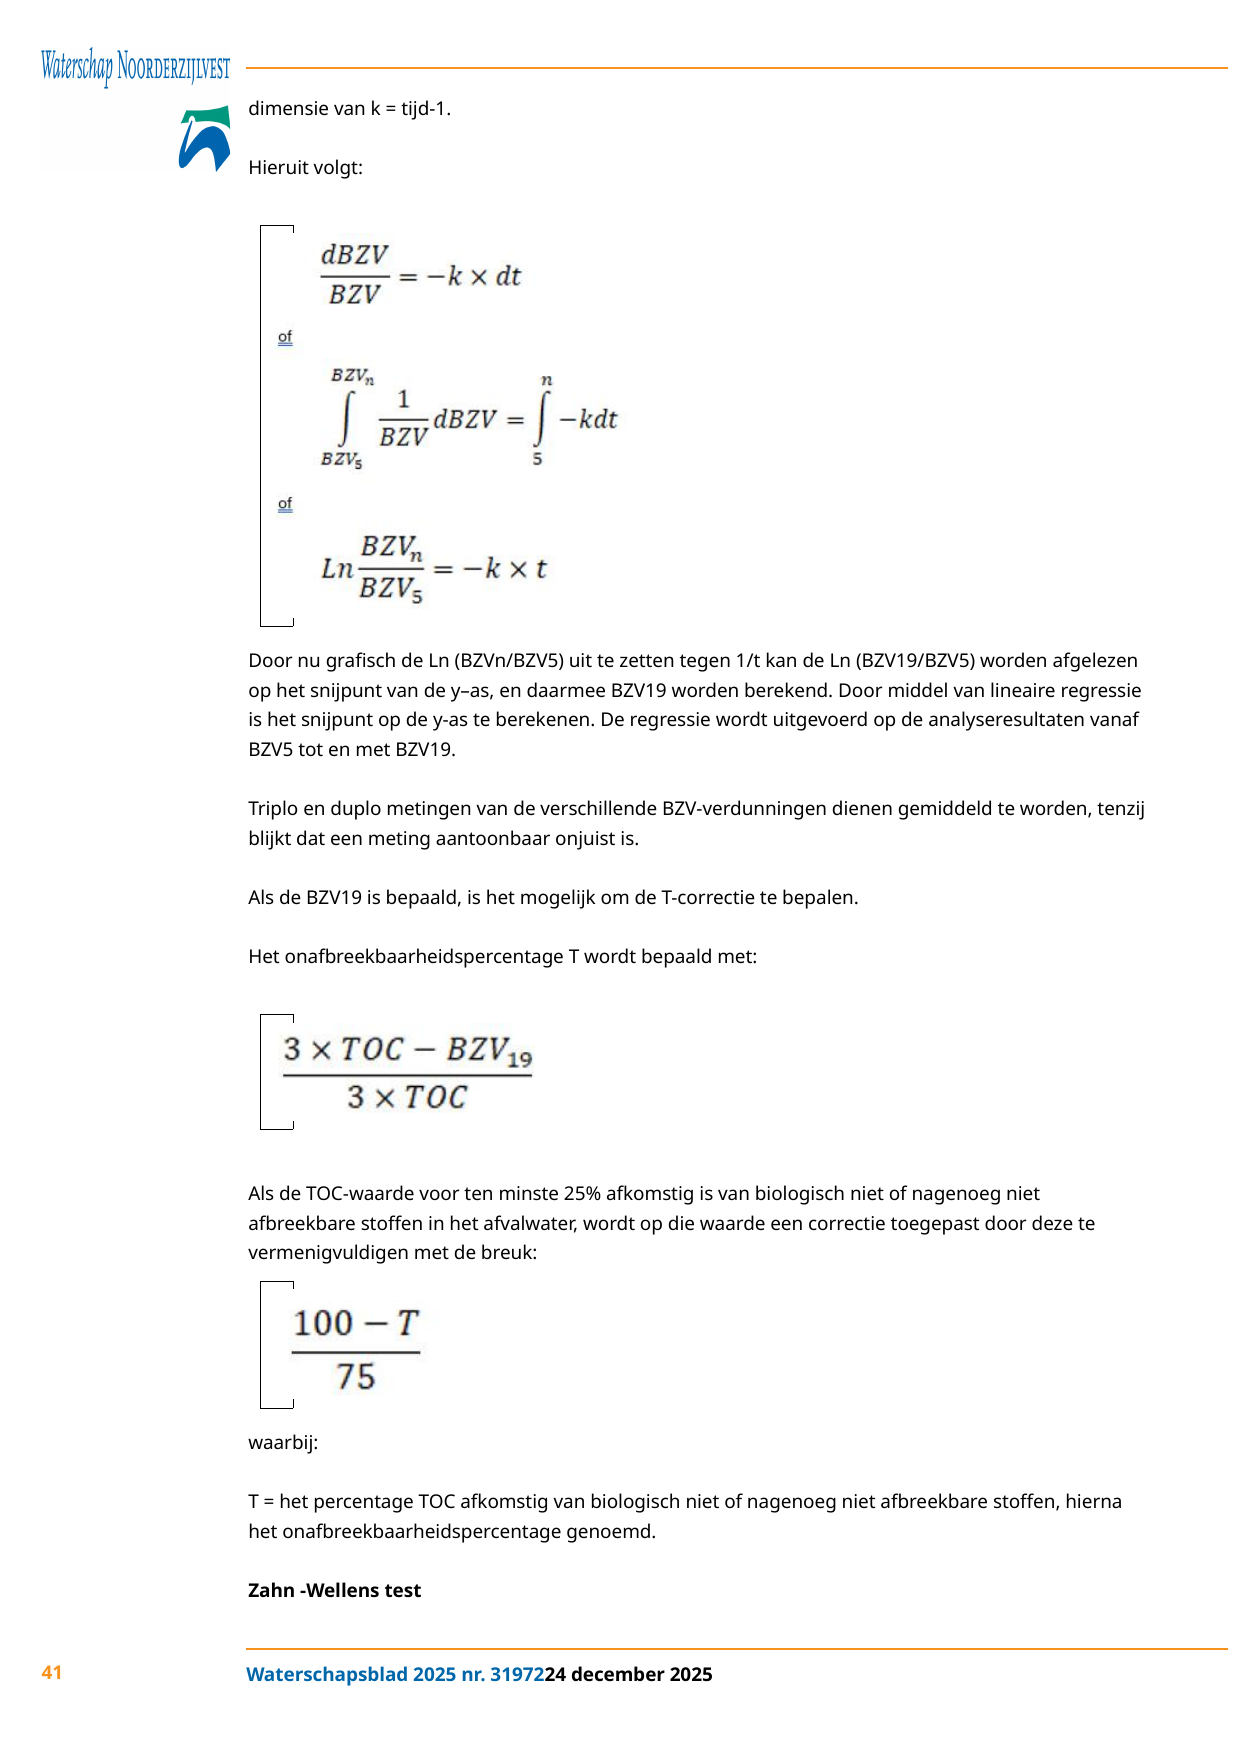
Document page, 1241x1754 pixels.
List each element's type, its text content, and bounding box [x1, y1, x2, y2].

text Als de TOC-waarde voor ten minste 25% afkomstig is van biologisch niet of nagenoeg niet afbreekbare stoffen in het afvalwater, wordt op die waarde een correctie toegepast door deze te vermenigvuldigen met de breuk: [248, 1180, 1152, 1265]
picture [41, 47, 231, 172]
picture [268, 233, 643, 618]
text Door nu grafisch de Ln (BZVn/BZV5) uit te zetten tegen 1/t kan de Ln (BZV19/BZV5) worden afgelezen op het snijpunt van de y–as, en daarmee BZV19 worden berekend. Door middel van lineaire regressie is het snijpunt op de y-as te berekenen. De regressie wordt uitgevoerd op de analyseresultaten vanaf BZV5 tot en met BZV19. [248, 647, 1152, 762]
text Zahn -Wellens test [248, 1577, 1152, 1603]
text T = het percentage TOC afkomstig van biologisch niet of nagenoeg niet afbreekbare stoffen, hierna het onafbreekbaarheidspercentage genoemd. [248, 1488, 1152, 1544]
picture [268, 1289, 443, 1399]
text dimensie van k = tijd-1. [248, 95, 1152, 121]
text Hieruit volgt: [248, 154, 1152, 180]
text Het onafbreekbaarheidspercentage T wordt bepaald met: [248, 943, 1152, 969]
text waarbij: [248, 1429, 1152, 1455]
text Triplo en duplo metingen van de verschillende BZV-verdunningen dienen gemiddeld te worden, tenzij blijkt dat een meting aantoonbaar onjuist is. [248, 795, 1152, 851]
text Als de BZV19 is bepaald, is het mogelijk om de T-correctie te bepalen. [248, 884, 1152, 910]
picture [268, 1023, 535, 1121]
